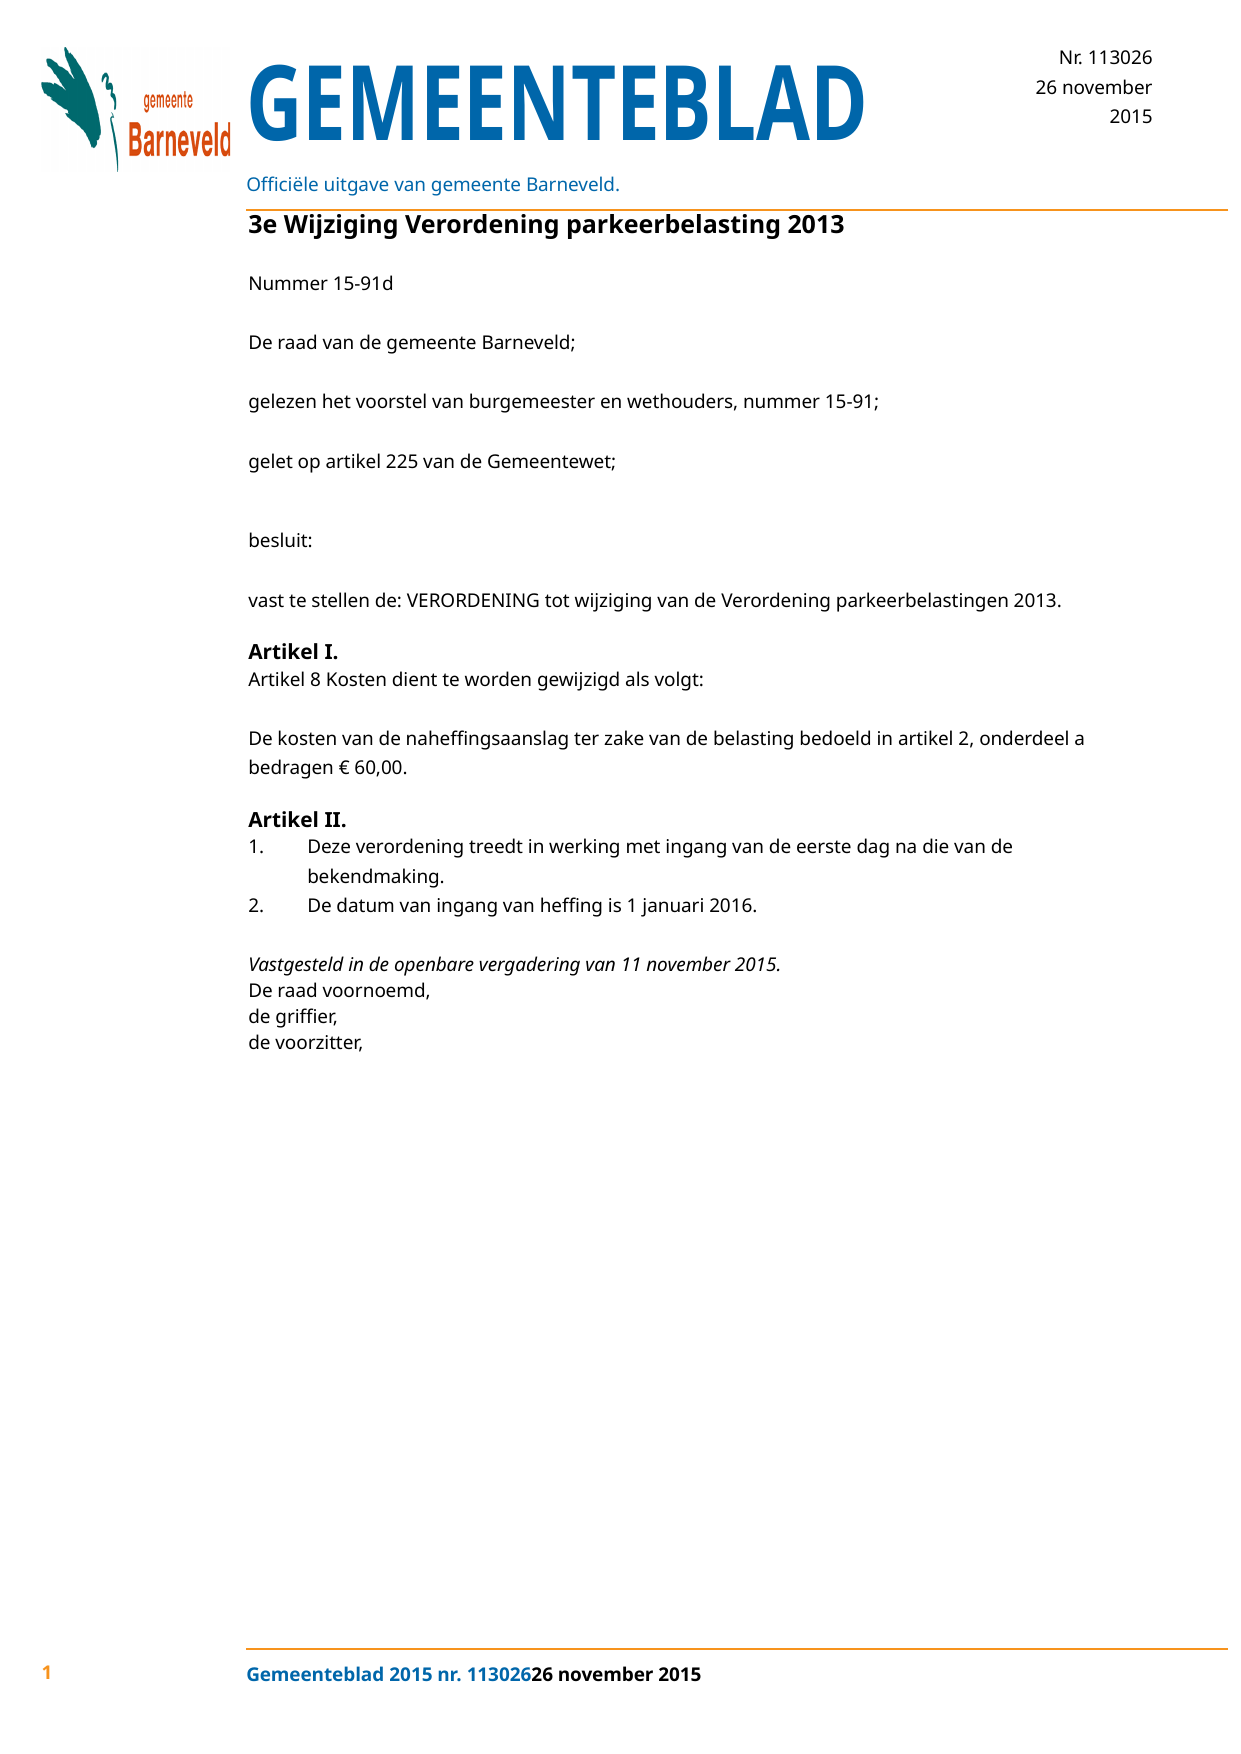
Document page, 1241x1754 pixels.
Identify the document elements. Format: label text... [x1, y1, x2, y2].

text vast te stellen de: VERORDENING tot wijziging van de Verordening parkeerbelastingen 2013. [248, 587, 1152, 613]
text gelezen het voorstel van burgemeester en wethouders, nummer 15-91; [248, 389, 1152, 414]
text De kosten van de naheffingsaanslag ter zake van de belasting bedoeld in artikel 2, onderdeel a bedragen € 60,00. [248, 725, 1152, 780]
text 3e Wijziging Verordening parkeerbelasting 2013 [248, 211, 1152, 241]
list Deze verordening treedt in werking met ingang van de eerste dag na die van de bekendmaking. [248, 833, 1152, 889]
text Artikel II. [248, 805, 1152, 833]
text gelet op artikel 225 van de Gemeentewet; [248, 448, 1152, 473]
text De raad van de gemeente Barneveld; [248, 329, 1152, 355]
text de griffier, [248, 1003, 1152, 1029]
text Nummer 15-91d [248, 270, 1152, 296]
list De datum van ingang van heffing is 1 januari 2016. [248, 892, 1152, 918]
text Vastgesteld in de openbare vergadering van 11 november 2015. [248, 952, 1152, 977]
text Artikel 8 Kosten dient te worden gewijzigd als volgt: [248, 666, 1152, 691]
text besluit: [248, 528, 1152, 553]
text Artikel I. [248, 637, 1152, 666]
text De raad voornoemd, [248, 977, 1152, 1003]
text de voorzitter, [248, 1029, 1152, 1054]
picture [41, 47, 231, 172]
